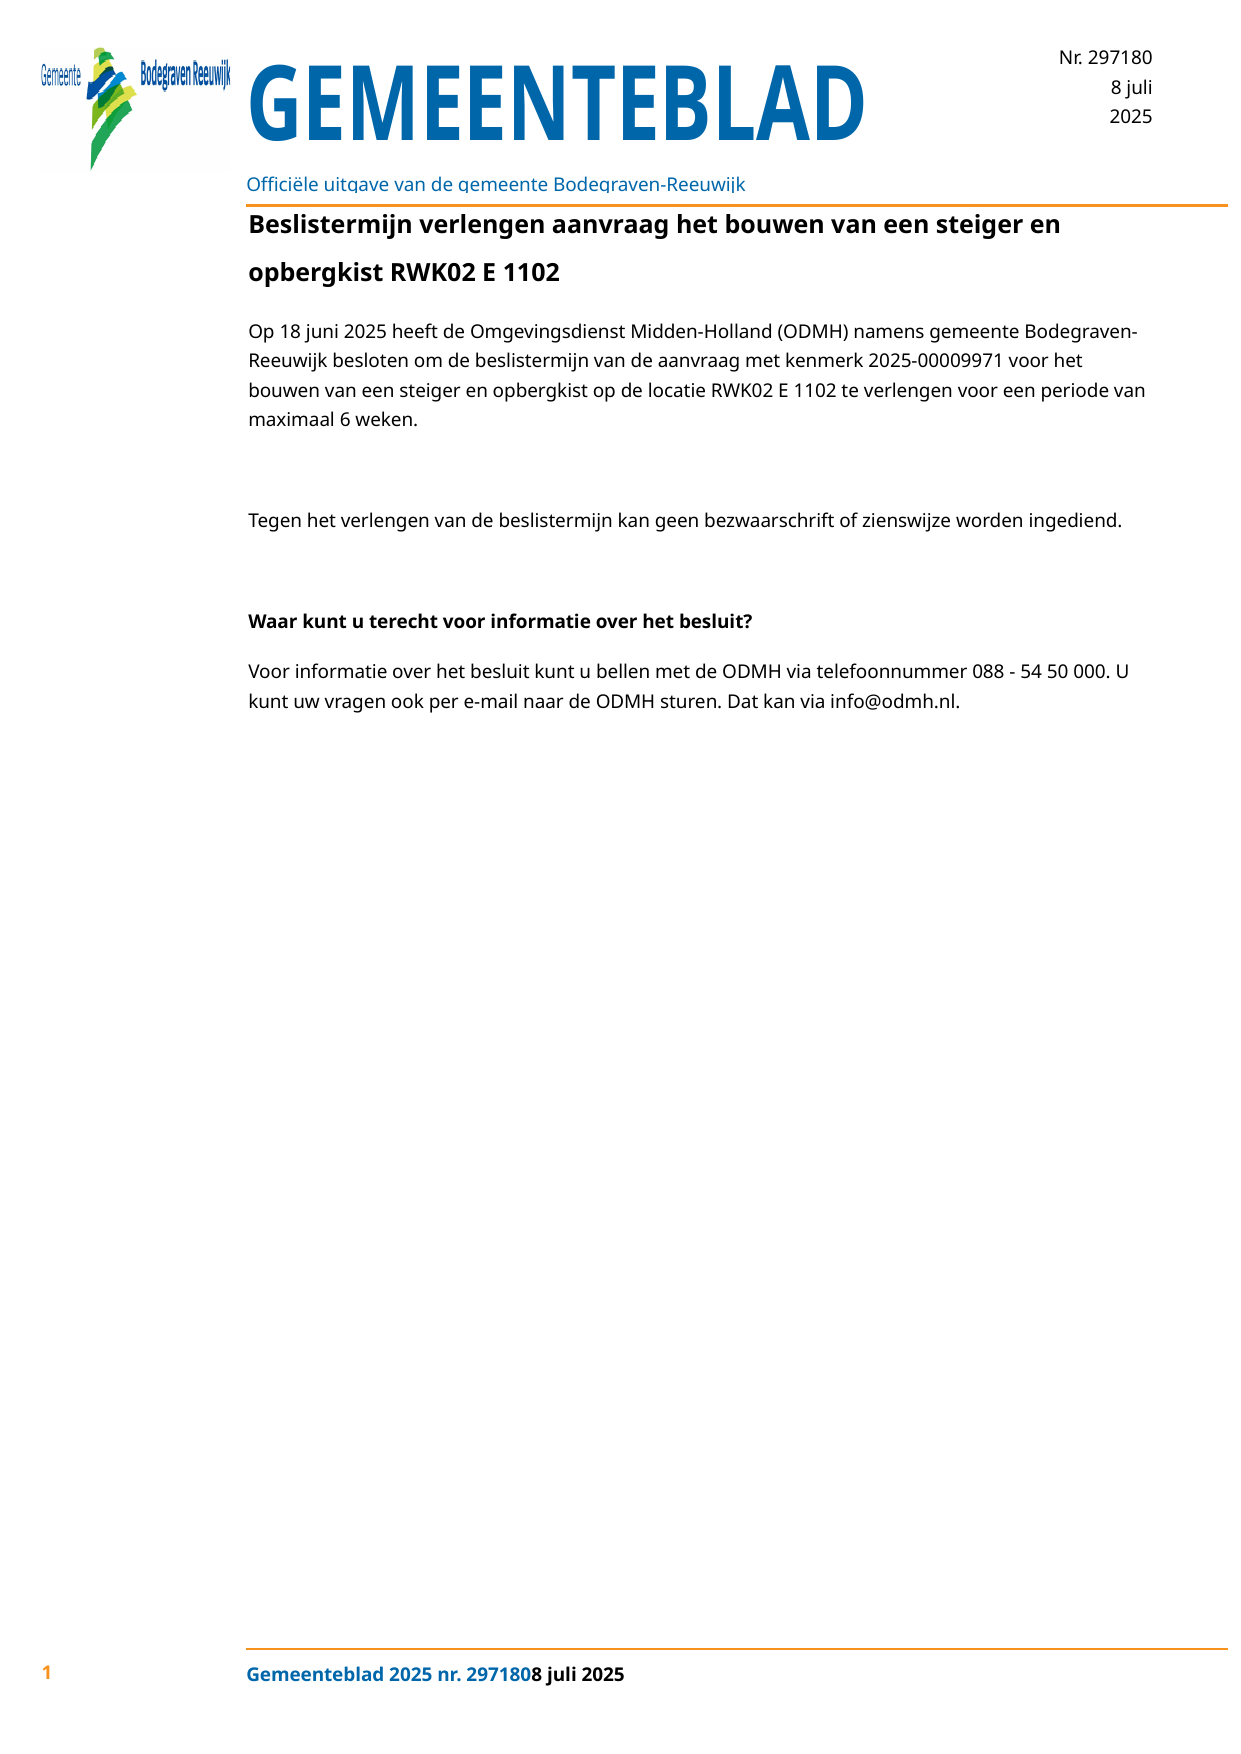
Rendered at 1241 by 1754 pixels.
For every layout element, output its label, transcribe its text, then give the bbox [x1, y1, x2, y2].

picture [41, 47, 231, 172]
text Op 18 juni 2025 heeft de Omgevingsdienst Midden-Holland (ODMH) namens gemeente Bodegraven-Reeuwijk besloten om de beslistermijn van de aanvraag met kenmerk 2025-00009971 voor het bouwen van een steiger en opbergkist op de locatie RWK02 E 1102 te verlengen voor een periode van maximaal 6 weken. [248, 318, 1152, 432]
text Beslistermijn verlengen aanvraag het bouwen van een steiger en opbergkist RWK02 E 1102 [248, 207, 1152, 288]
text Waar kunt u terecht voor informatie over het besluit? [248, 608, 1152, 634]
text Voor informatie over het besluit kunt u bellen met de ODMH via telefoonnummer 088 - 54 50 000. U kunt uw vragen ook per e-mail naar de ODMH sturen. Dat kan via info@odmh.nl. [248, 659, 1152, 714]
text Tegen het verlengen van de beslistermijn kan geen bezwaarschrift of zienswijze worden ingediend. [248, 507, 1152, 533]
